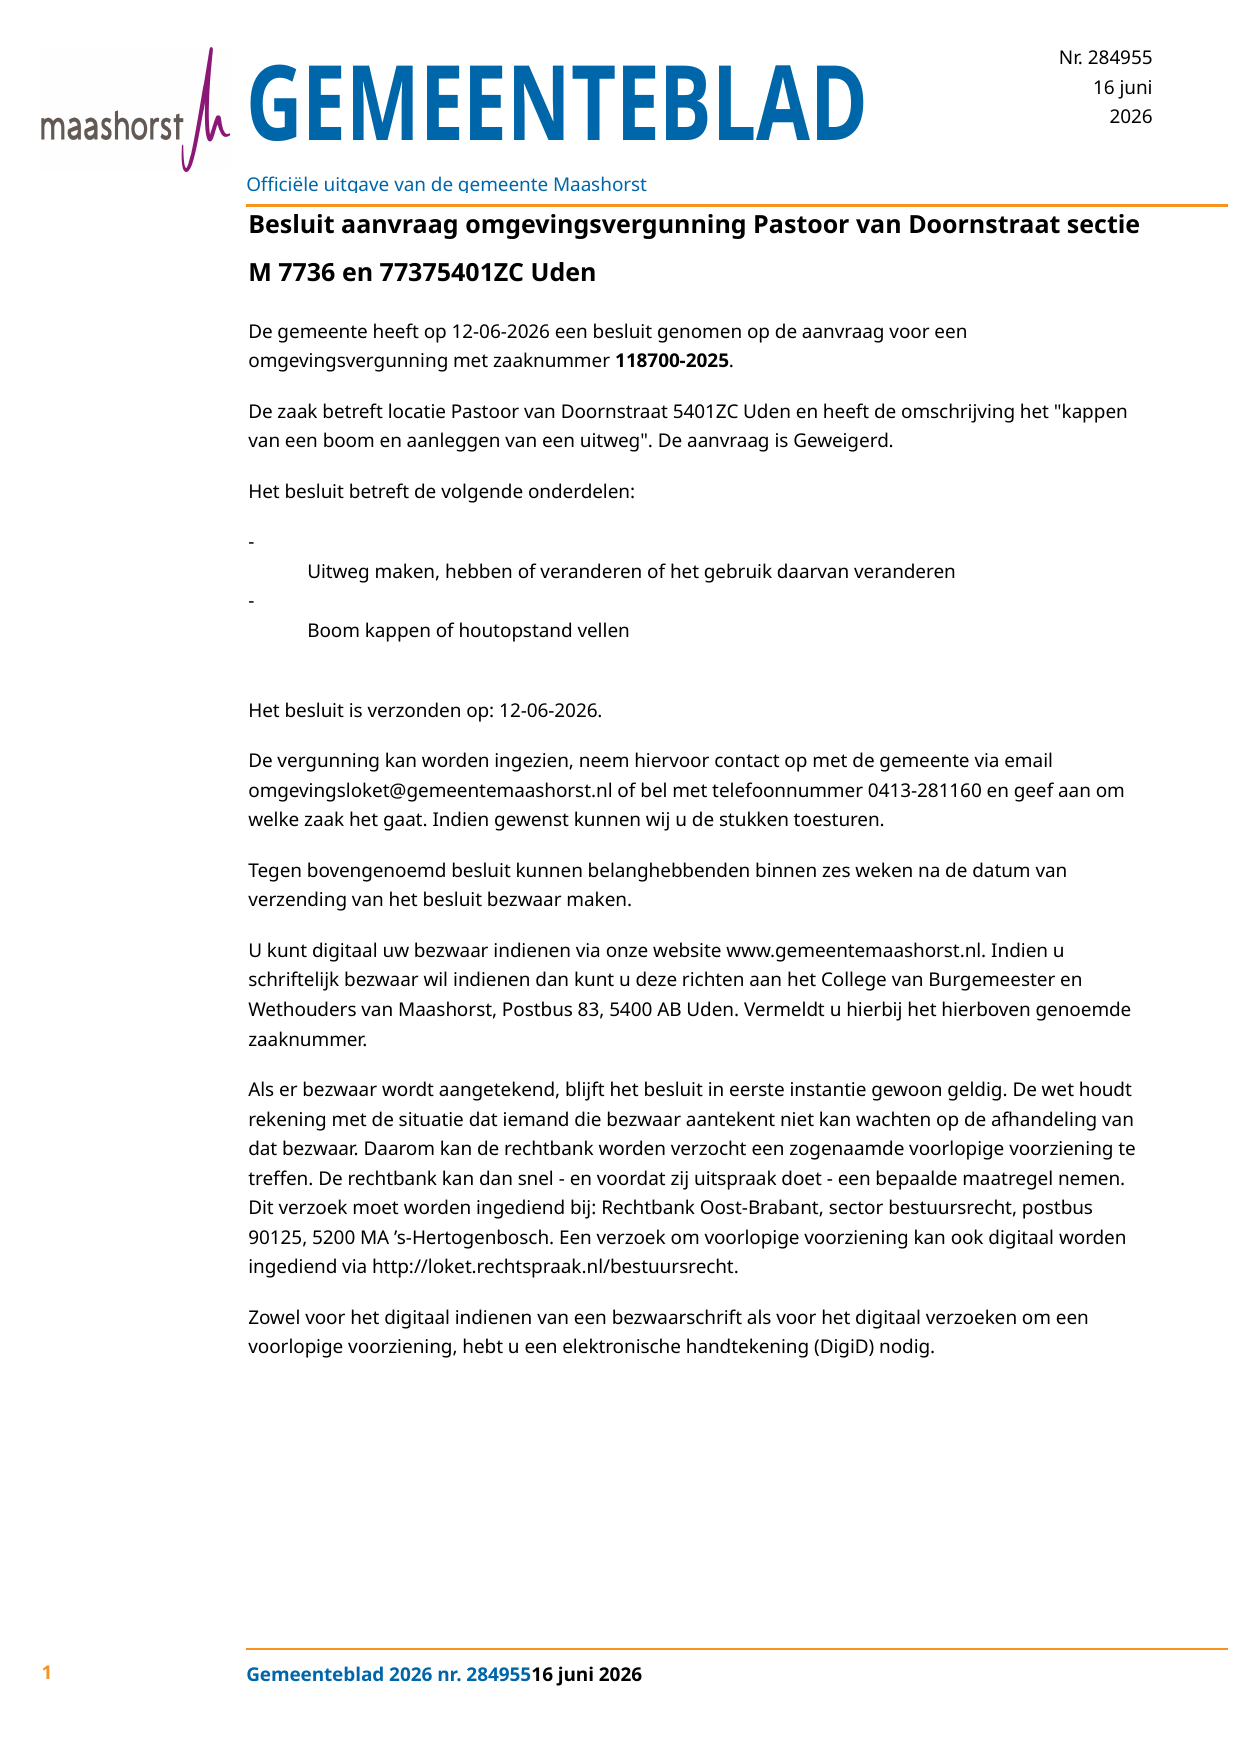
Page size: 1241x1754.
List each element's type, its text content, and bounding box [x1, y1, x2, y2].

list Uitweg maken, hebben of veranderen of het gebruik daarvan veranderen [248, 558, 1152, 584]
text Tegen bovengenoemd besluit kunnen belanghebbenden binnen zes weken na de datum van verzending van het besluit bezwaar maken. [248, 857, 1152, 912]
text Besluit aanvraag omgevingsvergunning Pastoor van Doornstraat sectie M 7736 en 77375401ZC Uden [248, 207, 1152, 288]
list Boom kappen of houtopstand vellen [248, 617, 1152, 643]
text De zaak betreft locatie Pastoor van Doornstraat 5401ZC Uden en heeft de omschrijving het "kappen van een boom en aanleggen van een uitweg". De aanvraag is Geweigerd. [248, 398, 1152, 453]
picture [41, 47, 231, 172]
text De gemeente heeft op 12-06-2026 een besluit genomen op de aanvraag voor een omgevingsvergunning met zaaknummer 118700-2025. [248, 318, 1152, 373]
text De vergunning kan worden ingezien, neem hiervoor contact op met de gemeente via email omgevingsloket@gemeentemaashorst.nl of bel met telefoonnummer 0413-281160 en geef aan om welke zaak het gaat. Indien gewenst kunnen wij u de stukken toesturen. [248, 747, 1152, 832]
text Als er bezwaar wordt aangetekend, blijft het besluit in eerste instantie gewoon geldig. De wet houdt rekening met de situatie dat iemand die bezwaar aantekent niet kan wachten op de afhandeling van dat bezwaar. Daarom kan de rechtbank worden verzocht een zogenaamde voorlopige voorziening te treffen. De rechtbank kan dan snel - en voordat zij uitspraak doet - een bepaalde maatregel nemen. Dit verzoek moet worden ingediend bij: Rechtbank Oost-Brabant, sector bestuursrecht, postbus 90125, 5200 MA ’s-Hertogenbosch. Een verzoek om voorlopige voorziening kan ook digitaal worden ingediend via http://loket.rechtspraak.nl/bestuursrecht. [248, 1076, 1152, 1279]
text U kunt digitaal uw bezwaar indienen via onze website www.gemeentemaashorst.nl. Indien u schriftelijk bezwaar wil indienen dan kunt u deze richten aan het College van Burgemeester en Wethouders van Maashorst, Postbus 83, 5400 AB Uden. Vermeldt u hierbij het hierboven genoemde zaaknummer. [248, 937, 1152, 1052]
text Het besluit is verzonden op: 12-06-2026. [248, 697, 1152, 723]
text Het besluit betreft de volgende onderdelen: [248, 478, 1152, 504]
text Zowel voor het digitaal indienen van een bezwaarschrift als voor het digitaal verzoeken om een voorlopige voorziening, hebt u een elektronische handtekening (DigiD) nodig. [248, 1304, 1152, 1359]
